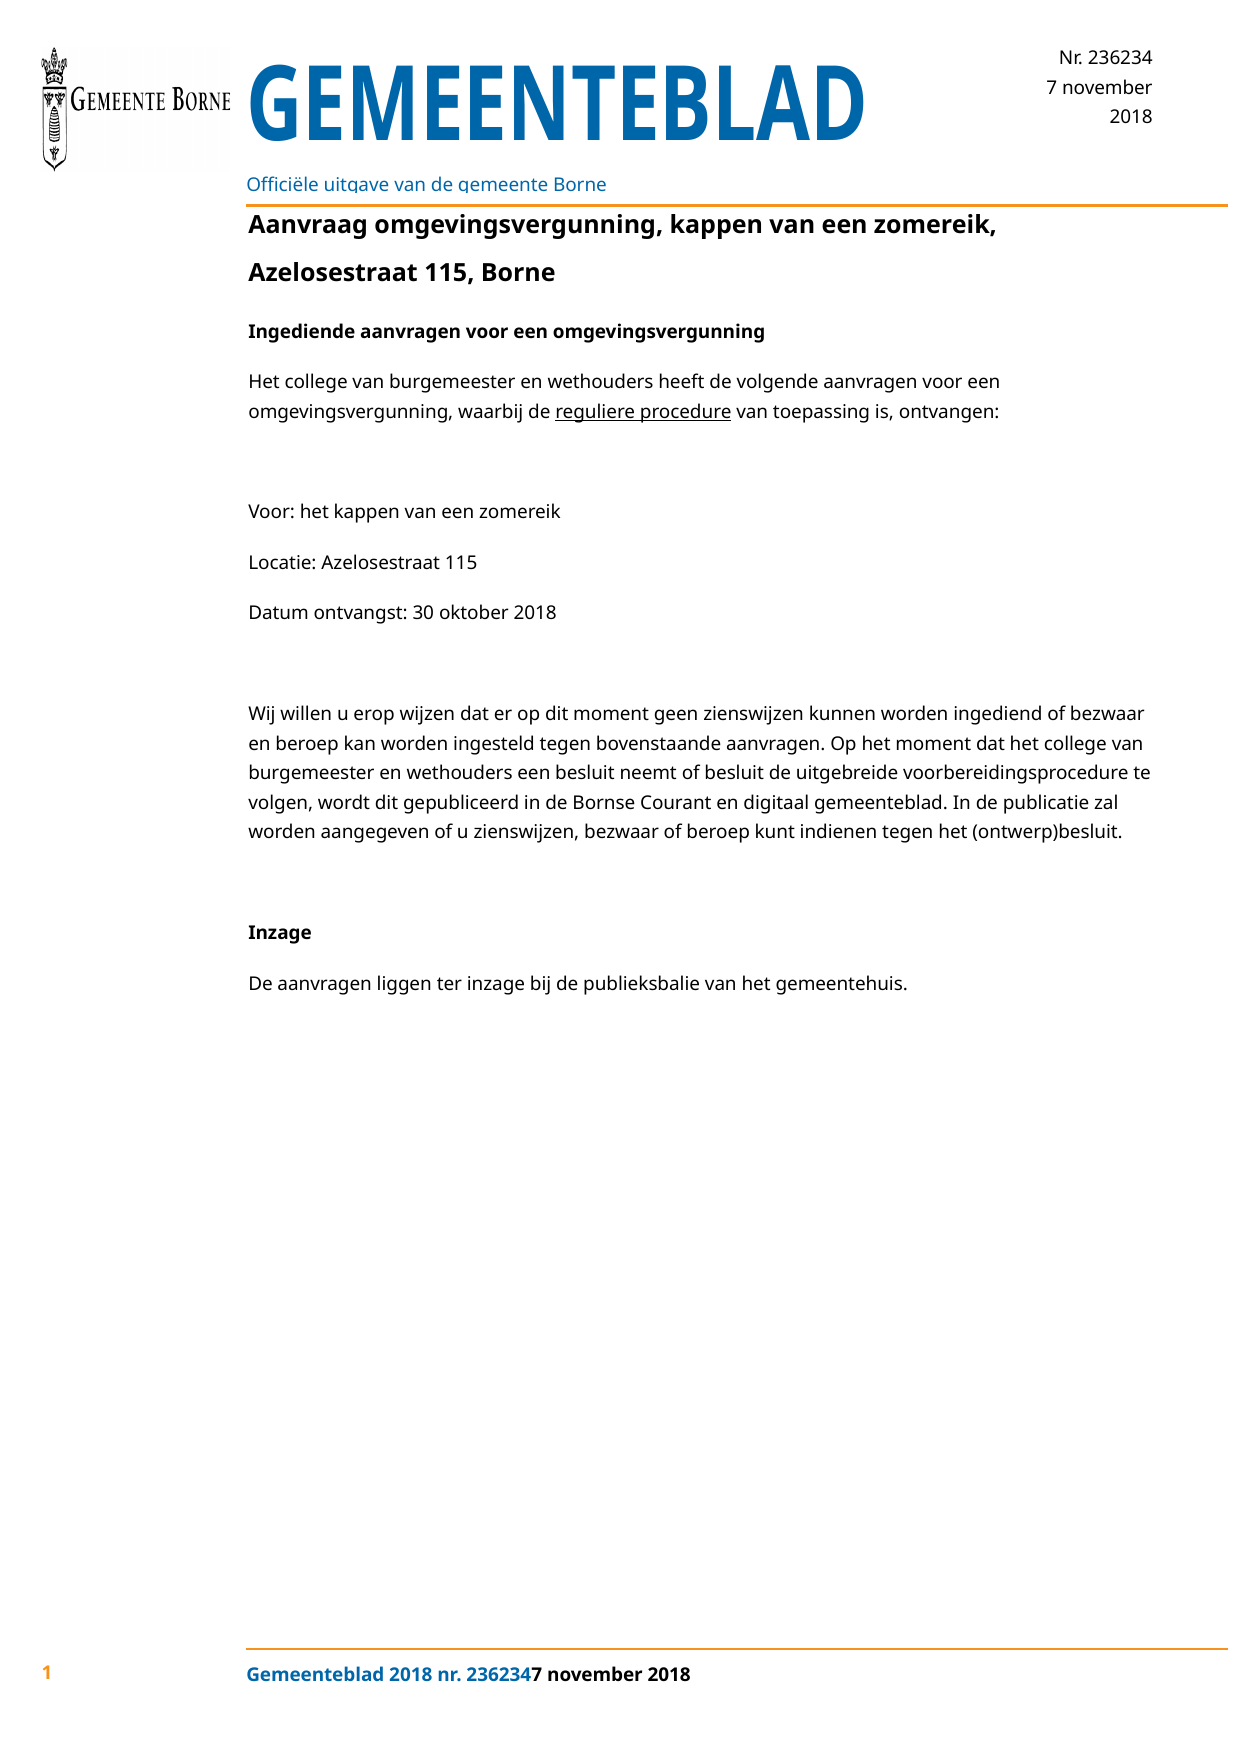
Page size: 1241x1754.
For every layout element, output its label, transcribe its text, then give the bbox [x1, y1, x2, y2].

text Aanvraag omgevingsvergunning, kappen van een zomereik, Azelosestraat 115, Borne [248, 207, 1152, 288]
text Wij willen u erop wijzen dat er op dit moment geen zienswijzen kunnen worden ingediend of bezwaar en beroep kan worden ingesteld tegen bovenstaande aanvragen. Op het moment dat het college van burgemeester en wethouders een besluit neemt of besluit de uitgebreide voorbereidingsprocedure te volgen, wordt dit gepubliceerd in de Bornse Courant en digitaal gemeenteblad. In de publicatie zal worden aangegeven of u zienswijzen, bezwaar of beroep kunt indienen tegen het (ontwerp)besluit. [248, 700, 1152, 844]
text Locatie: Azelosestraat 115 [248, 549, 1152, 575]
text Ingediende aanvragen voor een omgevingsvergunning [248, 318, 1152, 344]
picture [41, 47, 231, 172]
text Inzage [248, 919, 1152, 945]
text Het college van burgemeester en wethouders heeft de volgende aanvragen voor een omgevingsvergunning, waarbij de reguliere procedure van toepassing is, ontvangen: [248, 368, 1152, 424]
text Voor: het kappen van een zomereik [248, 499, 1152, 524]
text De aanvragen liggen ter inzage bij de publieksbalie van het gemeentehuis. [248, 970, 1152, 996]
text Datum ontvangst: 30 oktober 2018 [248, 599, 1152, 625]
